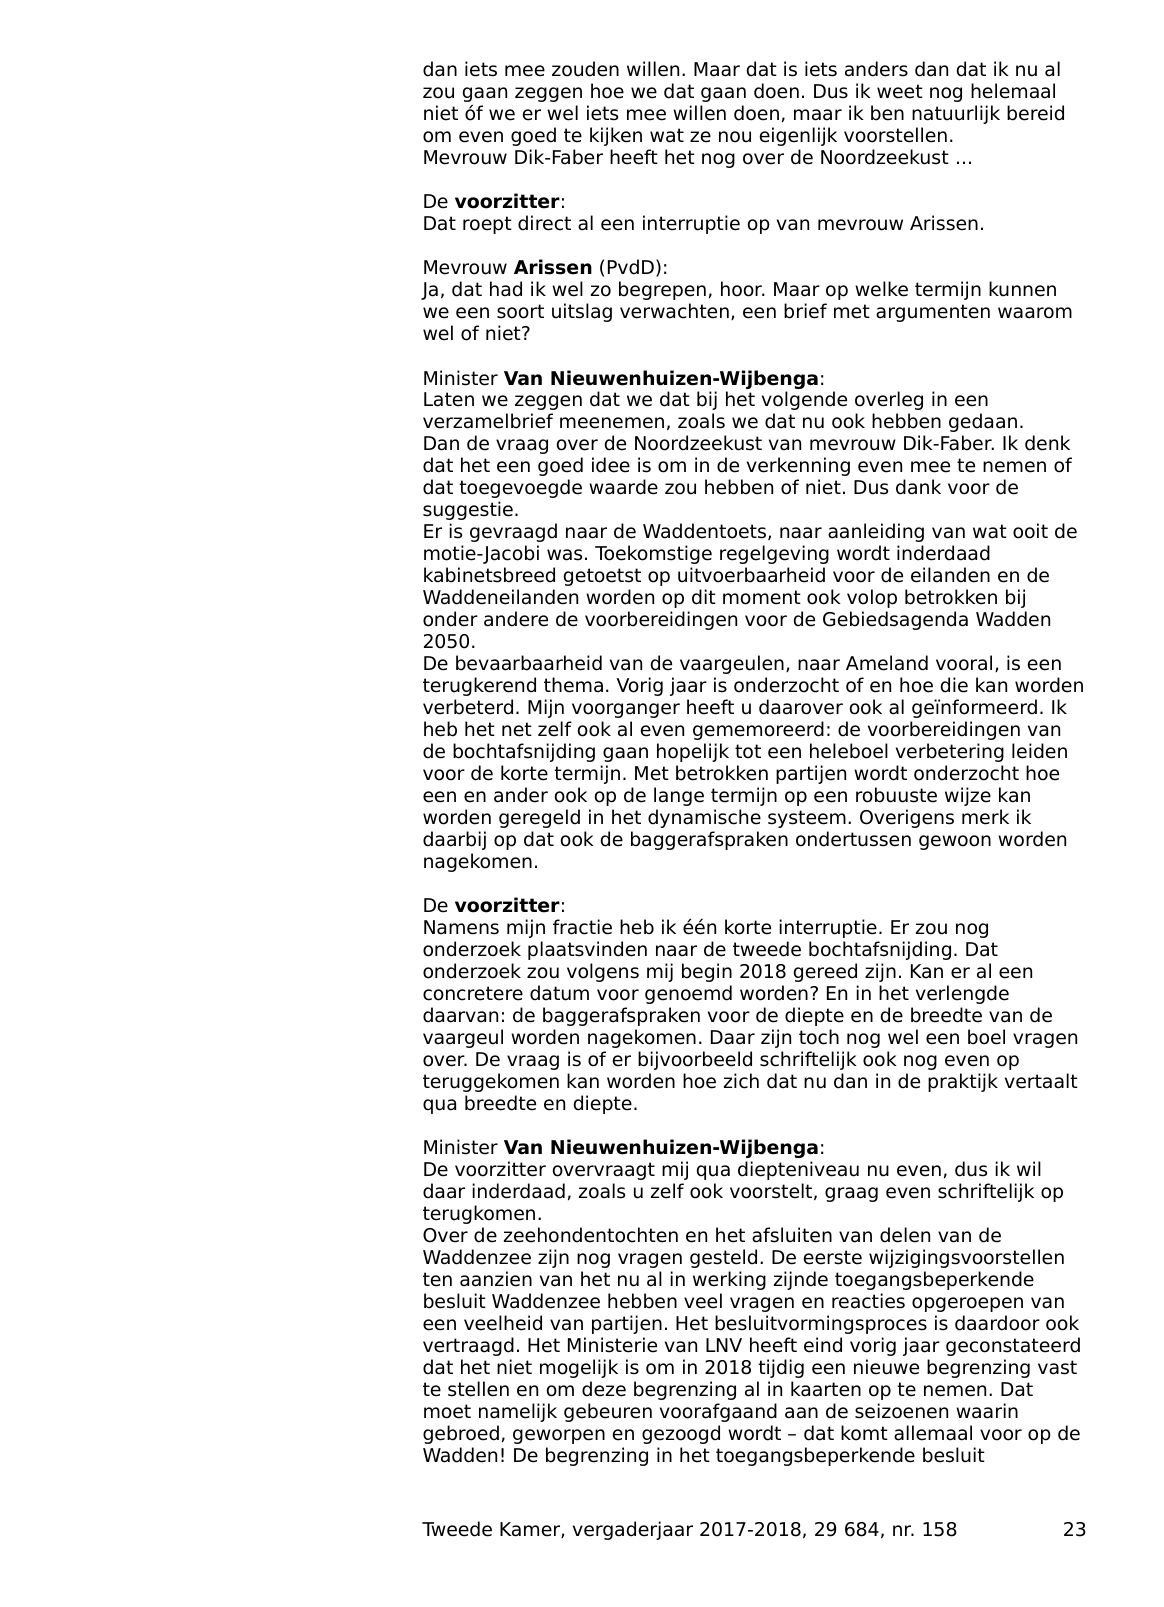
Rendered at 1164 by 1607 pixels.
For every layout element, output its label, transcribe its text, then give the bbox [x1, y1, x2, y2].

text dan iets mee zouden willen. Maar dat is iets anders dan dat ik nu al zou gaan zeggen hoe we dat gaan doen. Dus ik weet nog helemaal niet óf we er wel iets mee willen doen, maar ik ben natuurlijk bereid om even goed te kijken wat ze nou eigenlijk voorstellen. [422, 59, 1087, 147]
text Laten we zeggen dat we dat bij het volgende overleg in een verzamelbrief meenemen, zoals we dat nu ook hebben gedaan. [422, 389, 1087, 433]
text Minister Van Nieuwenhuizen-Wijbenga: [422, 1137, 1087, 1159]
text Namens mijn fractie heb ik één korte interruptie. Er zou nog onderzoek plaatsvinden naar de tweede bochtafsnijding. Dat onderzoek zou volgens mij begin 2018 gereed zijn. Kan er al een concretere datum voor genoemd worden? En in het verlengde daarvan: de baggerafspraken voor de diepte en de breedte van de vaargeul worden nagekomen. Daar zijn toch nog wel een boel vragen over. De vraag is of er bijvoorbeeld schriftelijk ook nog even op teruggekomen kan worden hoe zich dat nu dan in de praktijk vertaalt qua breedte en diepte. [422, 917, 1087, 1115]
text De bevaarbaarheid van de vaargeulen, naar Ameland vooral, is een terugkerend thema. Vorig jaar is onderzocht of en hoe die kan worden verbeterd. Mijn voorganger heeft u daarover ook al geïnformeerd. Ik heb het net zelf ook al even gememoreerd: de voorbereidingen van de bochtafsnijding gaan hopelijk tot een heleboel verbetering leiden voor de korte termijn. Met betrokken partijen wordt onderzocht hoe een en ander ook op de lange termijn op een robuuste wijze kan worden geregeld in het dynamische systeem. Overigens merk ik daarbij op dat ook de baggerafspraken ondertussen gewoon worden nagekomen. [422, 653, 1087, 873]
text Minister Van Nieuwenhuizen-Wijbenga: [422, 367, 1087, 389]
text Mevrouw Dik-Faber heeft het nog over de Noordzeekust ... [422, 147, 1087, 169]
text De voorzitter: [422, 191, 1087, 213]
text Over de zeehondentochten en het afsluiten van delen van de Waddenzee zijn nog vragen gesteld. De eerste wijzigingsvoorstellen ten aanzien van het nu al in werking zijnde toegangsbeperkende besluit Waddenzee hebben veel vragen en reacties opgeroepen van een veelheid van partijen. Het besluitvormingsproces is daardoor ook vertraagd. Het Ministerie van LNV heeft eind vorig jaar geconstateerd dat het niet mogelijk is om in 2018 tijdig een nieuwe begrenzing vast te stellen en om deze begrenzing al in kaarten op te nemen. Dat moet namelijk gebeuren voorafgaand aan de seizoenen waarin gebroed, geworpen en gezoogd wordt – dat komt allemaal voor op de Wadden! De begrenzing in het toegangsbeperkende besluit [422, 1225, 1087, 1467]
text Ja, dat had ik wel zo begrepen, hoor. Maar op welke termijn kunnen we een soort uitslag verwachten, een brief met argumenten waarom wel of niet? [422, 279, 1087, 345]
text Dat roept direct al een interruptie op van mevrouw Arissen. [422, 213, 1087, 235]
text De voorzitter: [422, 895, 1087, 917]
text Mevrouw Arissen (PvdD): [422, 257, 1087, 279]
text Er is gevraagd naar de Waddentoets, naar aanleiding van wat ooit de motie-Jacobi was. Toekomstige regelgeving wordt inderdaad kabinetsbreed getoetst op uitvoerbaarheid voor de eilanden en de Waddeneilanden worden op dit moment ook volop betrokken bij onder andere de voorbereidingen voor de Gebiedsagenda Wadden 2050. [422, 521, 1087, 653]
text Dan de vraag over de Noordzeekust van mevrouw Dik-Faber. Ik denk dat het een goed idee is om in de verkenning even mee te nemen of dat toegevoegde waarde zou hebben of niet. Dus dank voor de suggestie. [422, 433, 1087, 521]
text De voorzitter overvraagt mij qua diepteniveau nu even, dus ik wil daar inderdaad, zoals u zelf ook voorstelt, graag even schriftelijk op terugkomen. [422, 1159, 1087, 1225]
